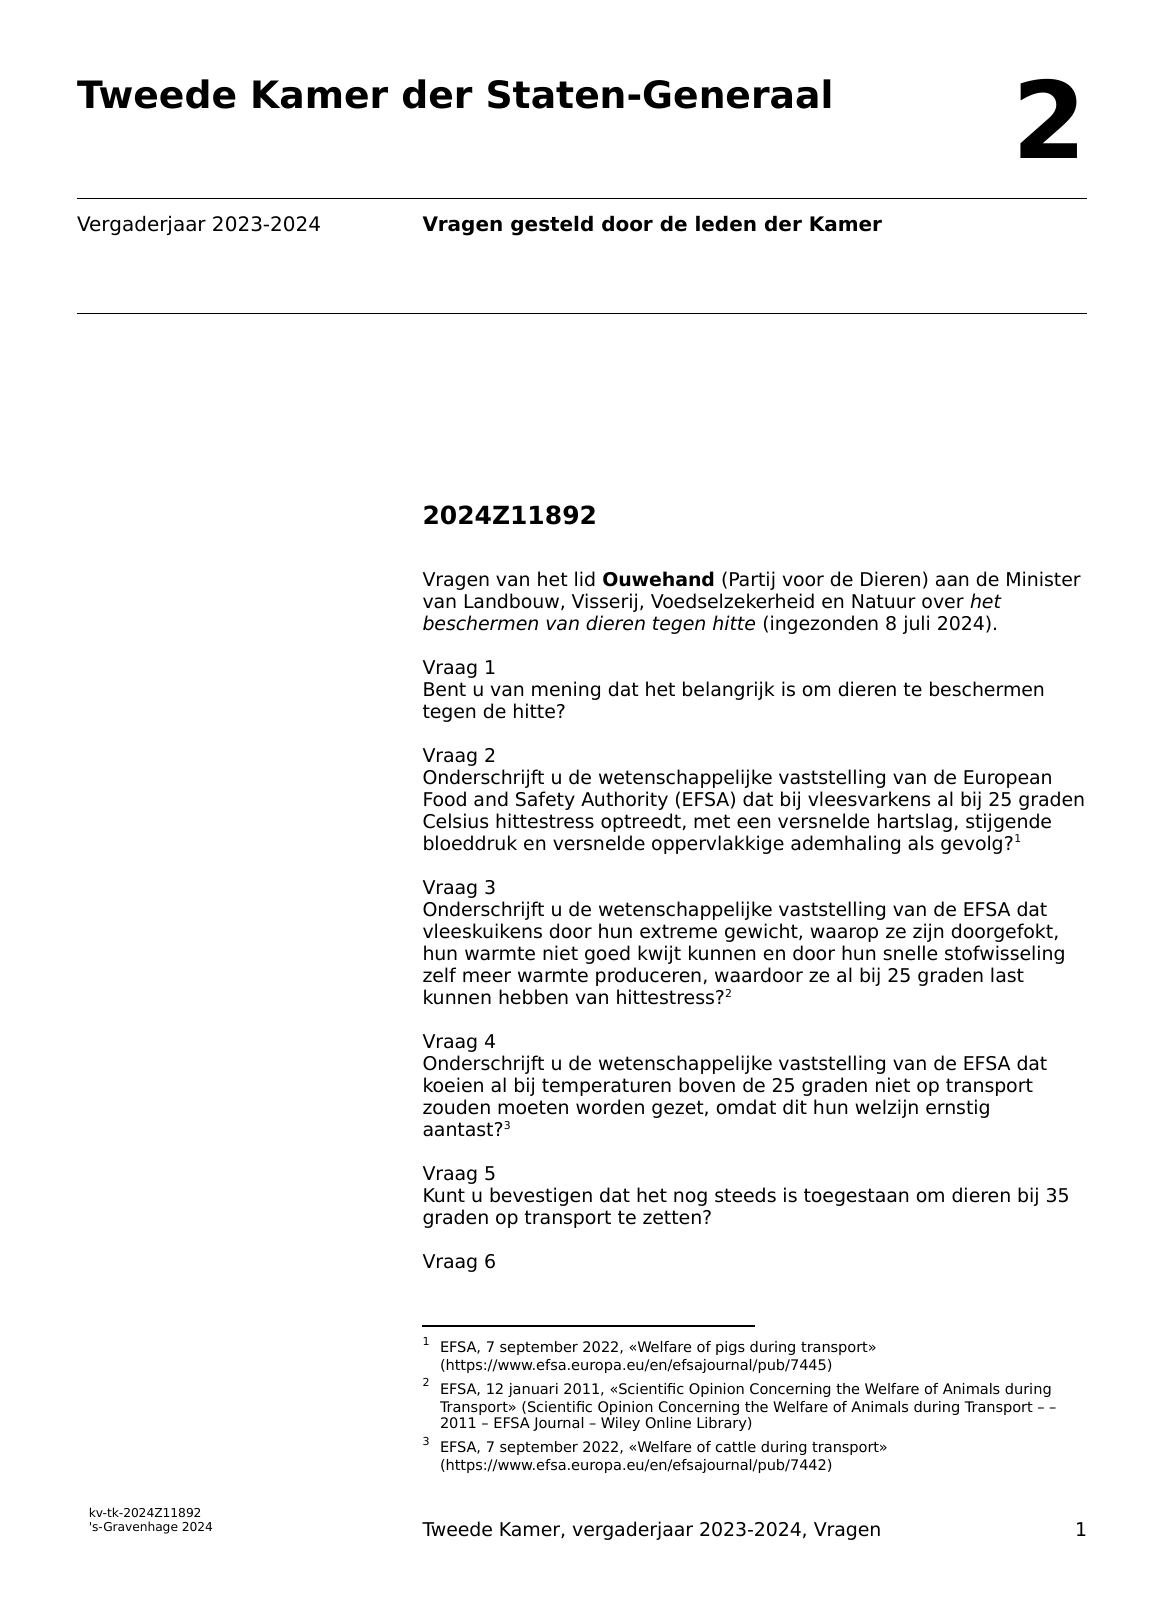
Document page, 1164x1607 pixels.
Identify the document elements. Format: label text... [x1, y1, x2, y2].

text kv-tk-2024Z11892 [88, 1506, 323, 1520]
text Vraag 1 [422, 657, 1087, 679]
table_header 2 [886, 59, 1087, 198]
text Bent u van mening dat het belangrijk is om dieren te beschermen tegen de hitte? [422, 679, 1087, 723]
text Vraag 4 [422, 1031, 1087, 1053]
text Vraag 2 [422, 745, 1087, 767]
table_cell Vergaderjaar 2023-2024 [77, 199, 422, 313]
text 2024Z11892 [422, 501, 1087, 531]
text Onderschrijft u de wetenschappelijke vaststelling van de EFSA dat vleeskuikens door hun extreme gewicht, waarop ze zijn doorgefokt, hun warmte niet goed kwijt kunnen en door hun snelle stofwisseling zelf meer warmte produceren, waardoor ze al bij 25 graden last kunnen hebben van hittestress? [422, 899, 1087, 1009]
text Vraag 3 [422, 877, 1087, 899]
table_header Tweede Kamer der Staten-Generaal [77, 59, 886, 198]
text 's-Gravenhage 2024 [88, 1520, 323, 1534]
text Onderschrijft u de wetenschappelijke vaststelling van de EFSA dat koeien al bij temperaturen boven de 25 graden niet op transport zouden moeten worden gezet, omdat dit hun welzijn ernstig aantast? [422, 1053, 1087, 1141]
table_cell Vragen gesteld door de leden der Kamer [422, 199, 1087, 313]
text Vragen van het lid Ouwehand (Partij voor de Dieren) aan de Minister van Landbouw, Visserij, Voedselzekerheid en Natuur over het beschermen van dieren tegen hitte (ingezonden 8 juli 2024). [422, 569, 1087, 635]
text Kunt u bevestigen dat het nog steeds is toegestaan om dieren bij 35 graden op transport te zetten? [422, 1185, 1087, 1229]
text EFSA, 12 januari 2011, «Scientific Opinion Concerning the Welfare of Animals during Transport» (Scientific Opinion Concerning the Welfare of Animals during Transport – – 2011 – EFSA Journal – Wiley Online Library) [422, 1377, 1087, 1432]
text Onderschrijft u de wetenschappelijke vaststelling van de European Food and Safety Authority (EFSA) dat bij vleesvarkens al bij 25 graden Celsius hittestress optreedt, met een versnelde hartslag, stijgende bloeddruk en versnelde oppervlakkige ademhaling als gevolg? [422, 767, 1087, 855]
text Vraag 5 [422, 1163, 1087, 1185]
text EFSA, 7 september 2022, «Welfare of pigs during transport» (https://www.efsa.europa.eu/en/efsajournal/pub/7445) [422, 1335, 1087, 1374]
text Vraag 6 [422, 1251, 1087, 1273]
text EFSA, 7 september 2022, «Welfare of cattle during transport» (https://www.efsa.europa.eu/en/efsajournal/pub/7442) [422, 1435, 1087, 1474]
